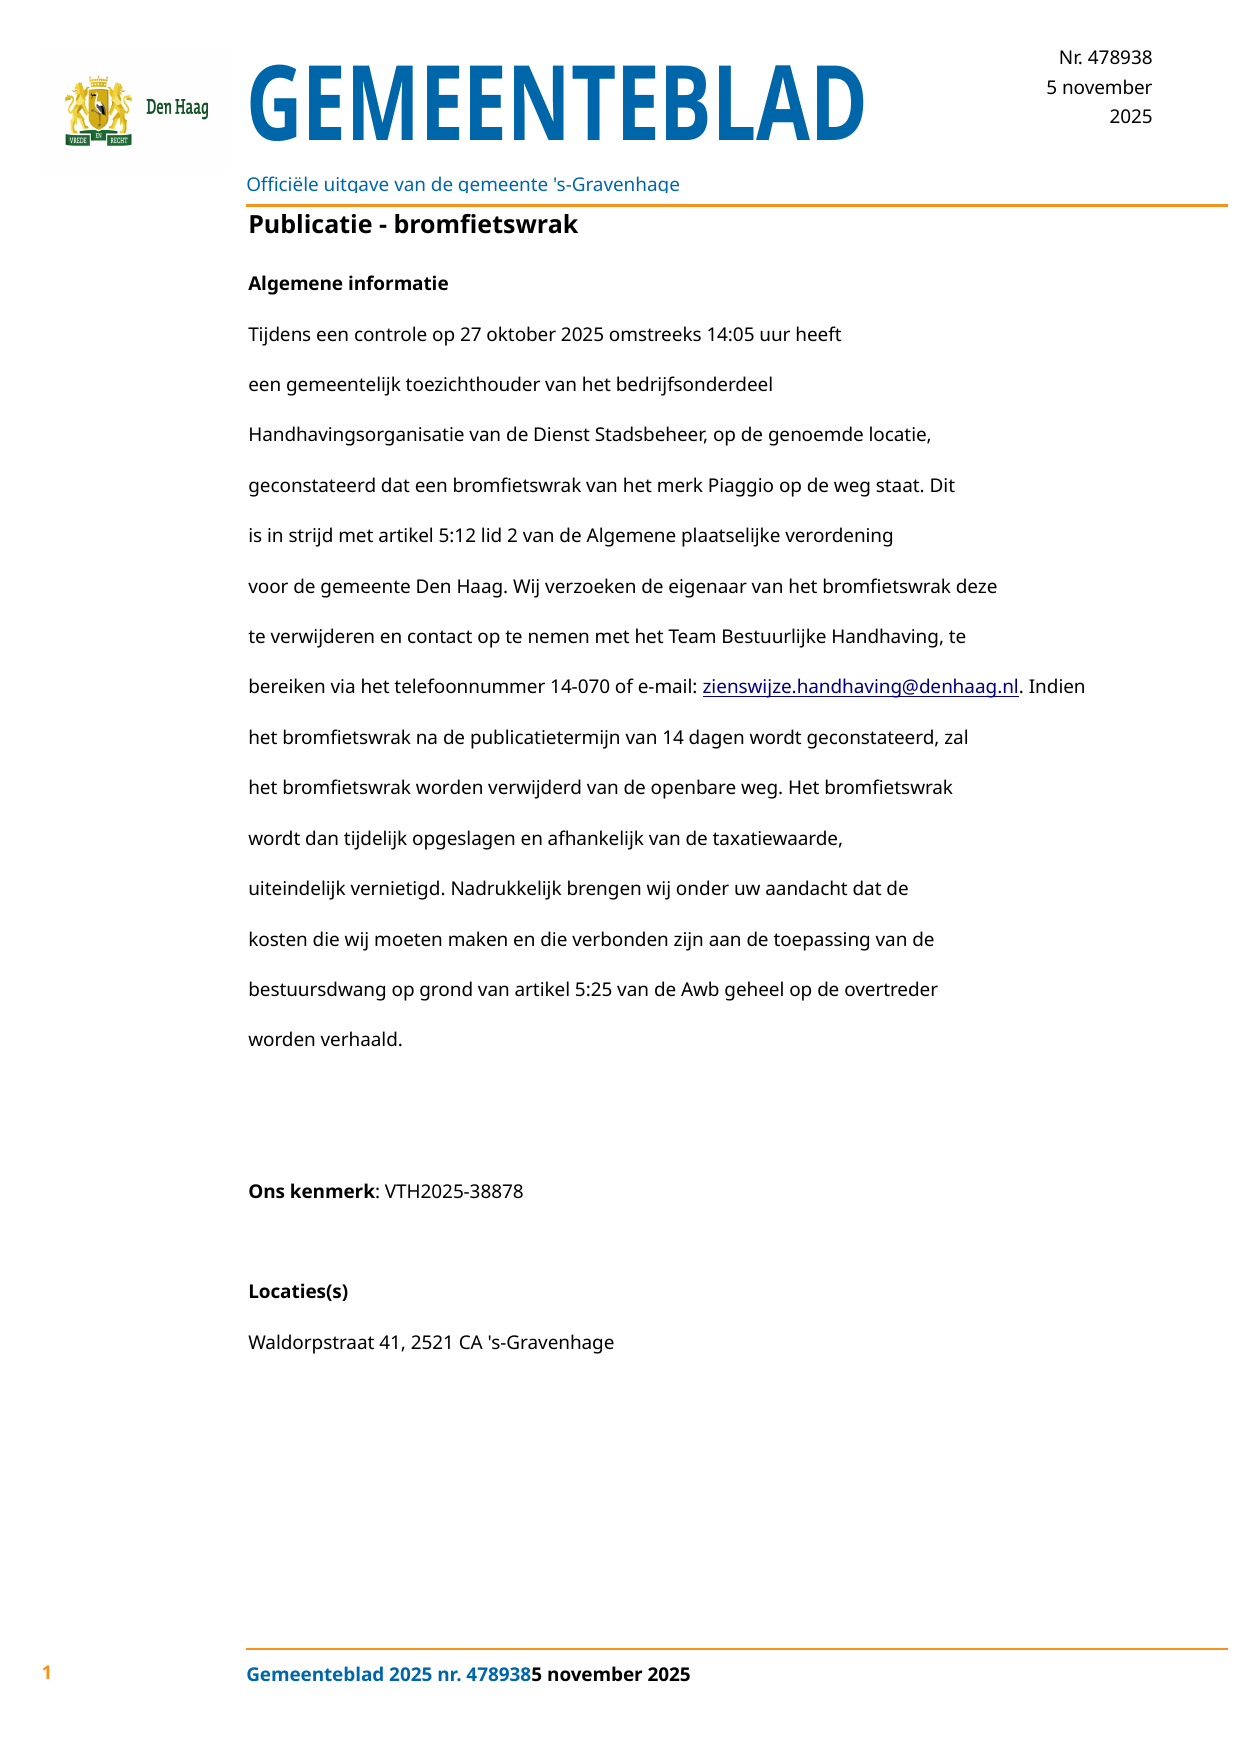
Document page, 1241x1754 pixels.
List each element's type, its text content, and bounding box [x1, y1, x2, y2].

text te verwijderen en contact op te nemen met het Team Bestuurlijke Handhaving, te [248, 623, 1152, 649]
text Tijdens een controle op 27 oktober 2025 omstreeks 14:05 uur heeft [248, 321, 1152, 346]
picture [41, 47, 231, 172]
text een gemeentelijk toezichthouder van het bedrijfsonderdeel [248, 371, 1152, 397]
text het bromfietswrak na de publicatietermijn van 14 dagen wordt geconstateerd, zal [248, 724, 1152, 750]
text Publicatie - bromfietswrak [248, 207, 1152, 241]
text Handhavingsorganisatie van de Dienst Stadsbeheer, op de genoemde locatie, [248, 422, 1152, 447]
text voor de gemeente Den Haag. Wij verzoeken de eigenaar van het bromfietswrak deze [248, 573, 1152, 598]
text worden verhaald. [248, 1027, 1152, 1052]
text Algemene informatie [248, 270, 1152, 296]
text het bromfietswrak worden verwijderd van de openbare weg. Het bromfietswrak [248, 774, 1152, 800]
text kosten die wij moeten maken en die verbonden zijn aan de toepassing van de [248, 926, 1152, 951]
text is in strijd met artikel 5:12 lid 2 van de Algemene plaatselijke verordening [248, 522, 1152, 548]
text bestuursdwang op grond van artikel 5:25 van de Awb geheel op de overtreder [248, 976, 1152, 1002]
text geconstateerd dat een bromfietswrak van het merk Piaggio op de weg staat. Dit [248, 472, 1152, 498]
text uiteindelijk vernietigd. Nadrukkelijk brengen wij onder uw aandacht dat de [248, 875, 1152, 901]
text Waldorpstraat 41, 2521 CA 's-Gravenhage [248, 1329, 1152, 1355]
text wordt dan tijdelijk opgeslagen en afhankelijk van de taxatiewaarde, [248, 825, 1152, 851]
text bereiken via het telefoonnummer 14-070 of e-mail: zienswijze.handhaving@denhaag.nl. Indien [248, 674, 1152, 699]
text Ons kenmerk: VTH2025-38878 [248, 1178, 1152, 1203]
text Locaties(s) [248, 1279, 1152, 1304]
